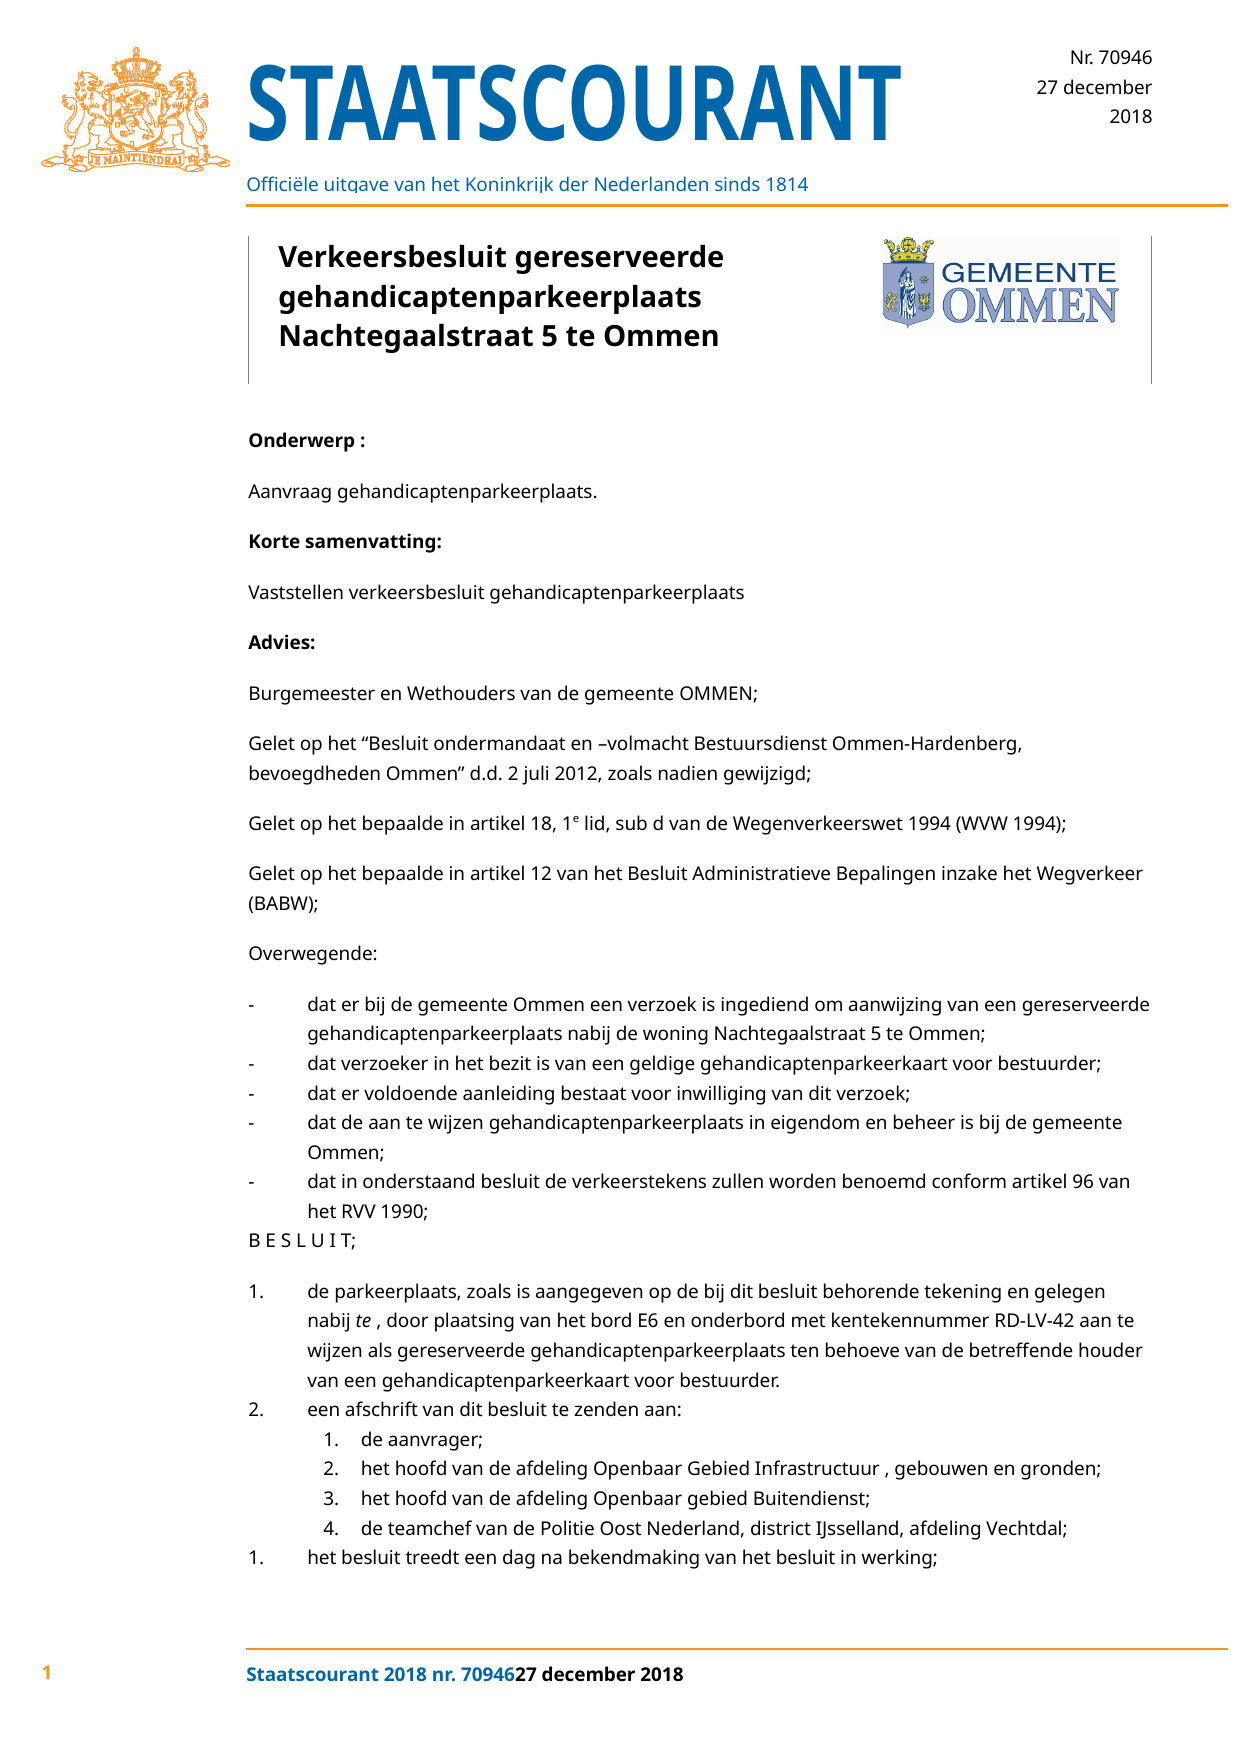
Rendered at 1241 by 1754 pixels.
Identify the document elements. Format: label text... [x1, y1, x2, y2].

text Burgemeester en Wethouders van de gemeente OMMEN; [248, 680, 1152, 705]
list dat er voldoende aanleiding bestaat voor inwilliging van dit verzoek; [248, 1080, 1152, 1105]
list het hoofd van de afdeling Openbaar gebied Buitendienst; [323, 1485, 1152, 1511]
text Aanvraag gehandicaptenparkeerplaats. [248, 478, 1152, 504]
text B E S L U I T; [248, 1228, 1152, 1253]
list dat verzoeker in het bezit is van een geldige gehandicaptenparkeerkaart voor bestuurder; [248, 1050, 1152, 1076]
text Vaststellen verkeersbesluit gehandicaptenparkeerplaats [248, 579, 1152, 604]
list dat er bij de gemeente Ommen een verzoek is ingediend om aanwijzing van een gereserveerde gehandicaptenparkeerplaats nabij de woning Nachtegaalstraat 5 te Ommen; [248, 991, 1152, 1046]
list dat in onderstaand besluit de verkeerstekens zullen worden benoemd conform artikel 96 van het RVV 1990; [248, 1168, 1152, 1224]
picture [41, 47, 231, 172]
table_header [850, 236, 1151, 384]
text Gelet op het bepaalde in artikel 18, 1e lid, sub d van de Wegenverkeerswet 1994 (WVW 1994); [248, 810, 1152, 836]
text Gelet op het bepaalde in artikel 12 van het Besluit Administratieve Bepalingen inzake het Wegverkeer (BABW); [248, 861, 1152, 916]
text Onderwerp : [248, 428, 1152, 453]
picture [882, 236, 1119, 329]
text Advies: [248, 629, 1152, 655]
text Korte samenvatting: [248, 528, 1152, 554]
list een afschrift van dit besluit te zenden aan: [248, 1396, 1152, 1422]
list de teamchef van de Politie Oost Nederland, district IJsselland, afdeling Vechtdal; [323, 1515, 1152, 1540]
text Overwegende: [248, 941, 1152, 966]
table_header Verkeersbesluit gereserveerde gehandicaptenparkeerplaats Nachtegaalstraat 5 te Ommen [249, 236, 850, 384]
list het besluit treedt een dag na bekendmaking van het besluit in werking; [248, 1544, 1152, 1570]
list dat de aan te wijzen gehandicaptenparkeerplaats in eigendom en beheer is bij de gemeente Ommen; [248, 1109, 1152, 1164]
list de aanvrager; [323, 1426, 1152, 1452]
list de parkeerplaats, zoals is aangegeven op de bij dit besluit behorende tekening en gelegen nabij te , door plaatsing van het bord E6 en onderbord met kentekennummer RD-LV-42 aan te wijzen als gereserveerde gehandicaptenparkeerplaats ten behoeve van de betreffende houder van een gehandicaptenparkeerkaart voor bestuurder. [248, 1278, 1152, 1392]
text Gelet op het “Besluit ondermandaat en –volmacht Bestuursdienst Ommen-Hardenberg, bevoegdheden Ommen” d.d. 2 juli 2012, zoals nadien gewijzigd; [248, 730, 1152, 785]
list het hoofd van de afdeling Openbaar Gebied Infrastructuur , gebouwen en gronden; [323, 1456, 1152, 1481]
